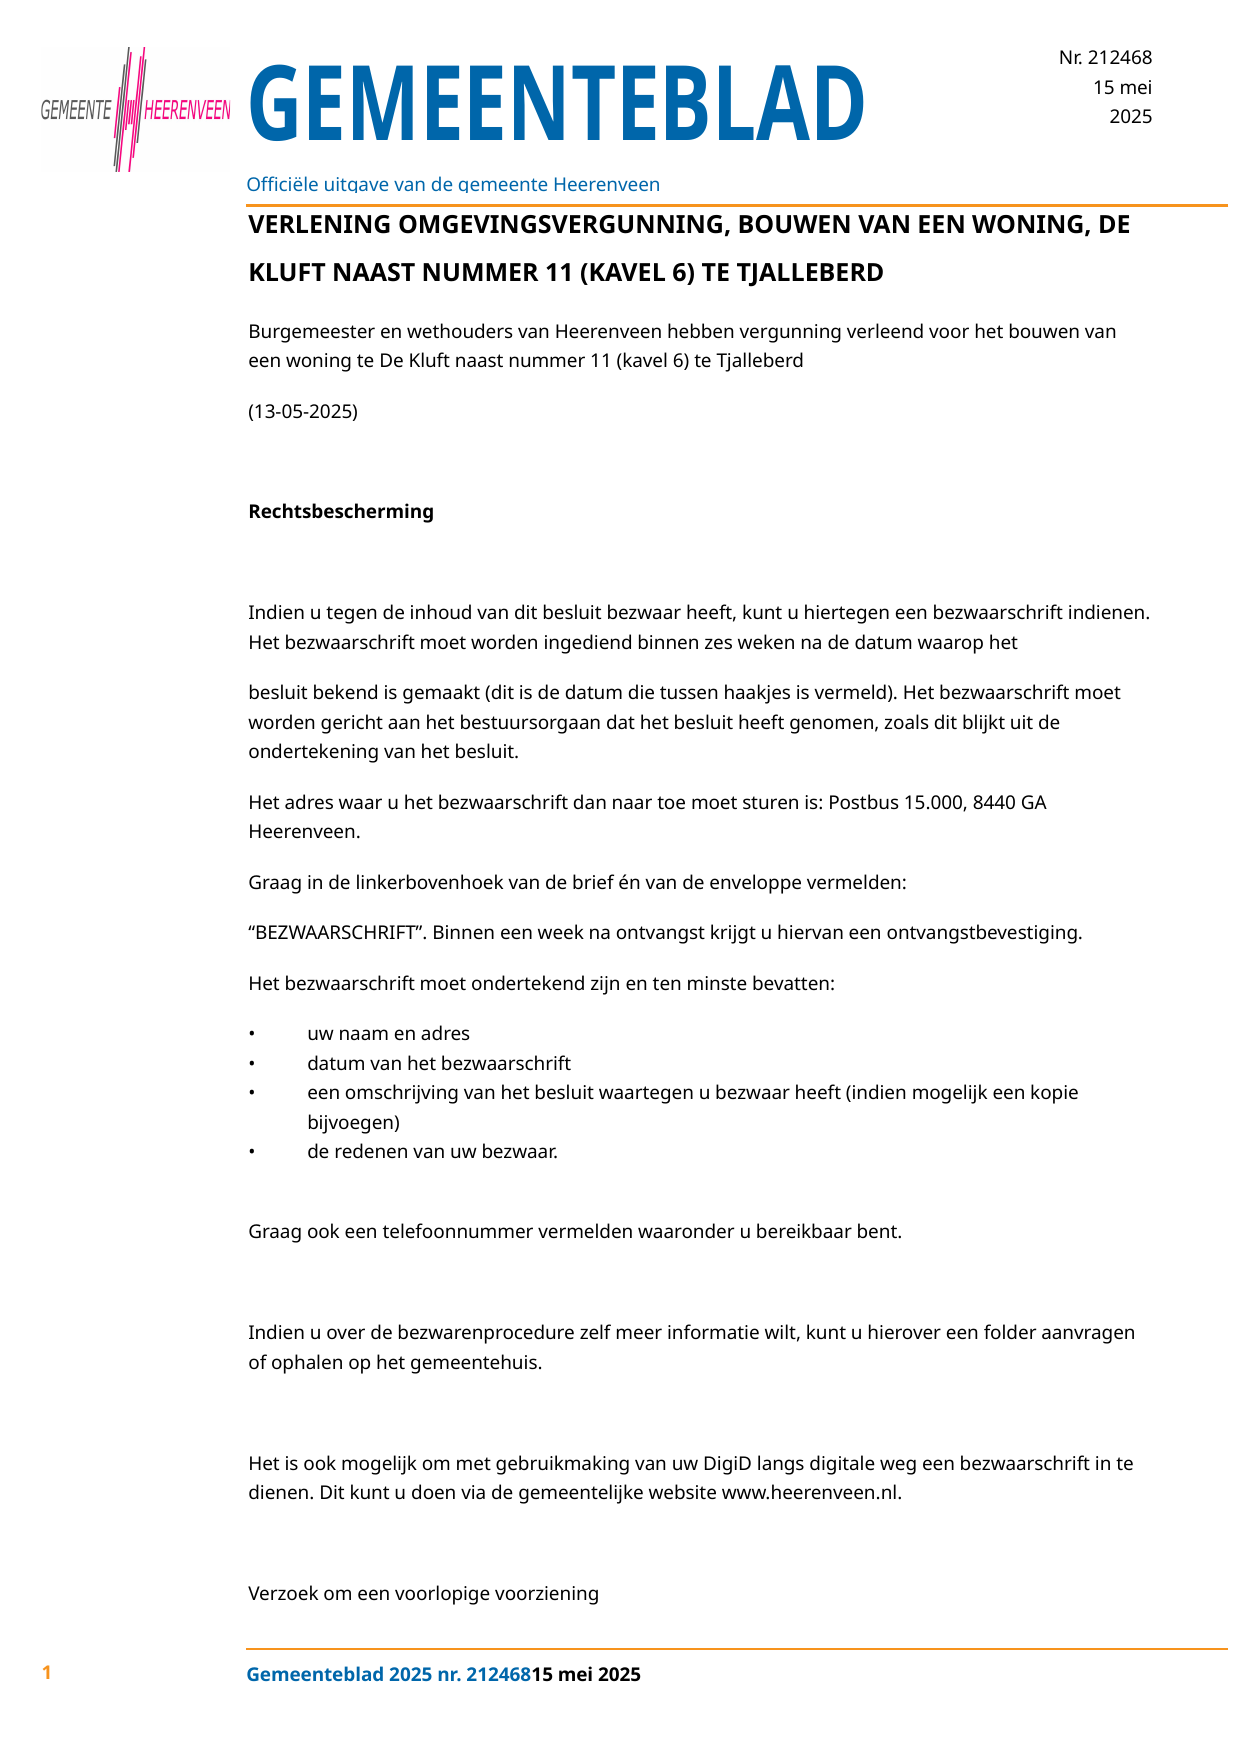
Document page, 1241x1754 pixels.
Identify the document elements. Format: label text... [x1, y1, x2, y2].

text besluit bekend is gemaakt (dit is de datum die tussen haakjes is vermeld). Het bezwaarschrift moet worden gericht aan het bestuursorgaan dat het besluit heeft genomen, zoals dit blijkt uit de ondertekening van het besluit. [248, 679, 1152, 764]
text Indien u tegen de inhoud van dit besluit bezwaar heeft, kunt u hiertegen een bezwaarschrift indienen. Het bezwaarschrift moet worden ingediend binnen zes weken na de datum waarop het [248, 599, 1152, 655]
text Het is ook mogelijk om met gebruikmaking van uw DigiD langs digitale weg een bezwaarschrift in te dienen. Dit kunt u doen via de gemeentelijke website www.heerenveen.nl. [248, 1450, 1152, 1505]
text “BEZWAARSCHRIFT”. Binnen een week na ontvangst krijgt u hiervan een ontvangstbevestiging. [248, 919, 1152, 945]
text Verzoek om een voorlopige voorziening [248, 1580, 1152, 1606]
list datum van het bezwaarschrift [248, 1050, 1152, 1076]
text Het bezwaarschrift moet ondertekend zijn en ten minste bevatten: [248, 970, 1152, 996]
text Graag ook een telefoonnummer vermelden waaronder u bereikbaar bent. [248, 1219, 1152, 1244]
text (13-05-2025) [248, 398, 1152, 424]
list een omschrijving van het besluit waartegen u bezwaar heeft (indien mogelijk een kopie bijvoegen) [248, 1079, 1152, 1135]
picture [41, 47, 231, 172]
text Het adres waar u het bezwaarschrift dan naar toe moet sturen is: Postbus 15.000, 8440 GA Heerenveen. [248, 789, 1152, 844]
text VERLENING OMGEVINGSVERGUNNING, BOUWEN VAN EEN WONING, DE KLUFT NAAST NUMMER 11 (KAVEL 6) TE TJALLEBERD [248, 207, 1152, 288]
text Burgemeester en wethouders van Heerenveen hebben vergunning verleend voor het bouwen van een woning te De Kluft naast nummer 11 (kavel 6) te Tjalleberd [248, 318, 1152, 373]
text Indien u over de bezwarenprocedure zelf meer informatie wilt, kunt u hierover een folder aanvragen of ophalen op het gemeentehuis. [248, 1319, 1152, 1375]
text Graag in de linkerbovenhoek van de brief én van de enveloppe vermelden: [248, 869, 1152, 895]
text Rechtsbescherming [248, 499, 1152, 524]
list de redenen van uw bezwaar. [248, 1139, 1152, 1164]
list uw naam en adres [248, 1020, 1152, 1046]
